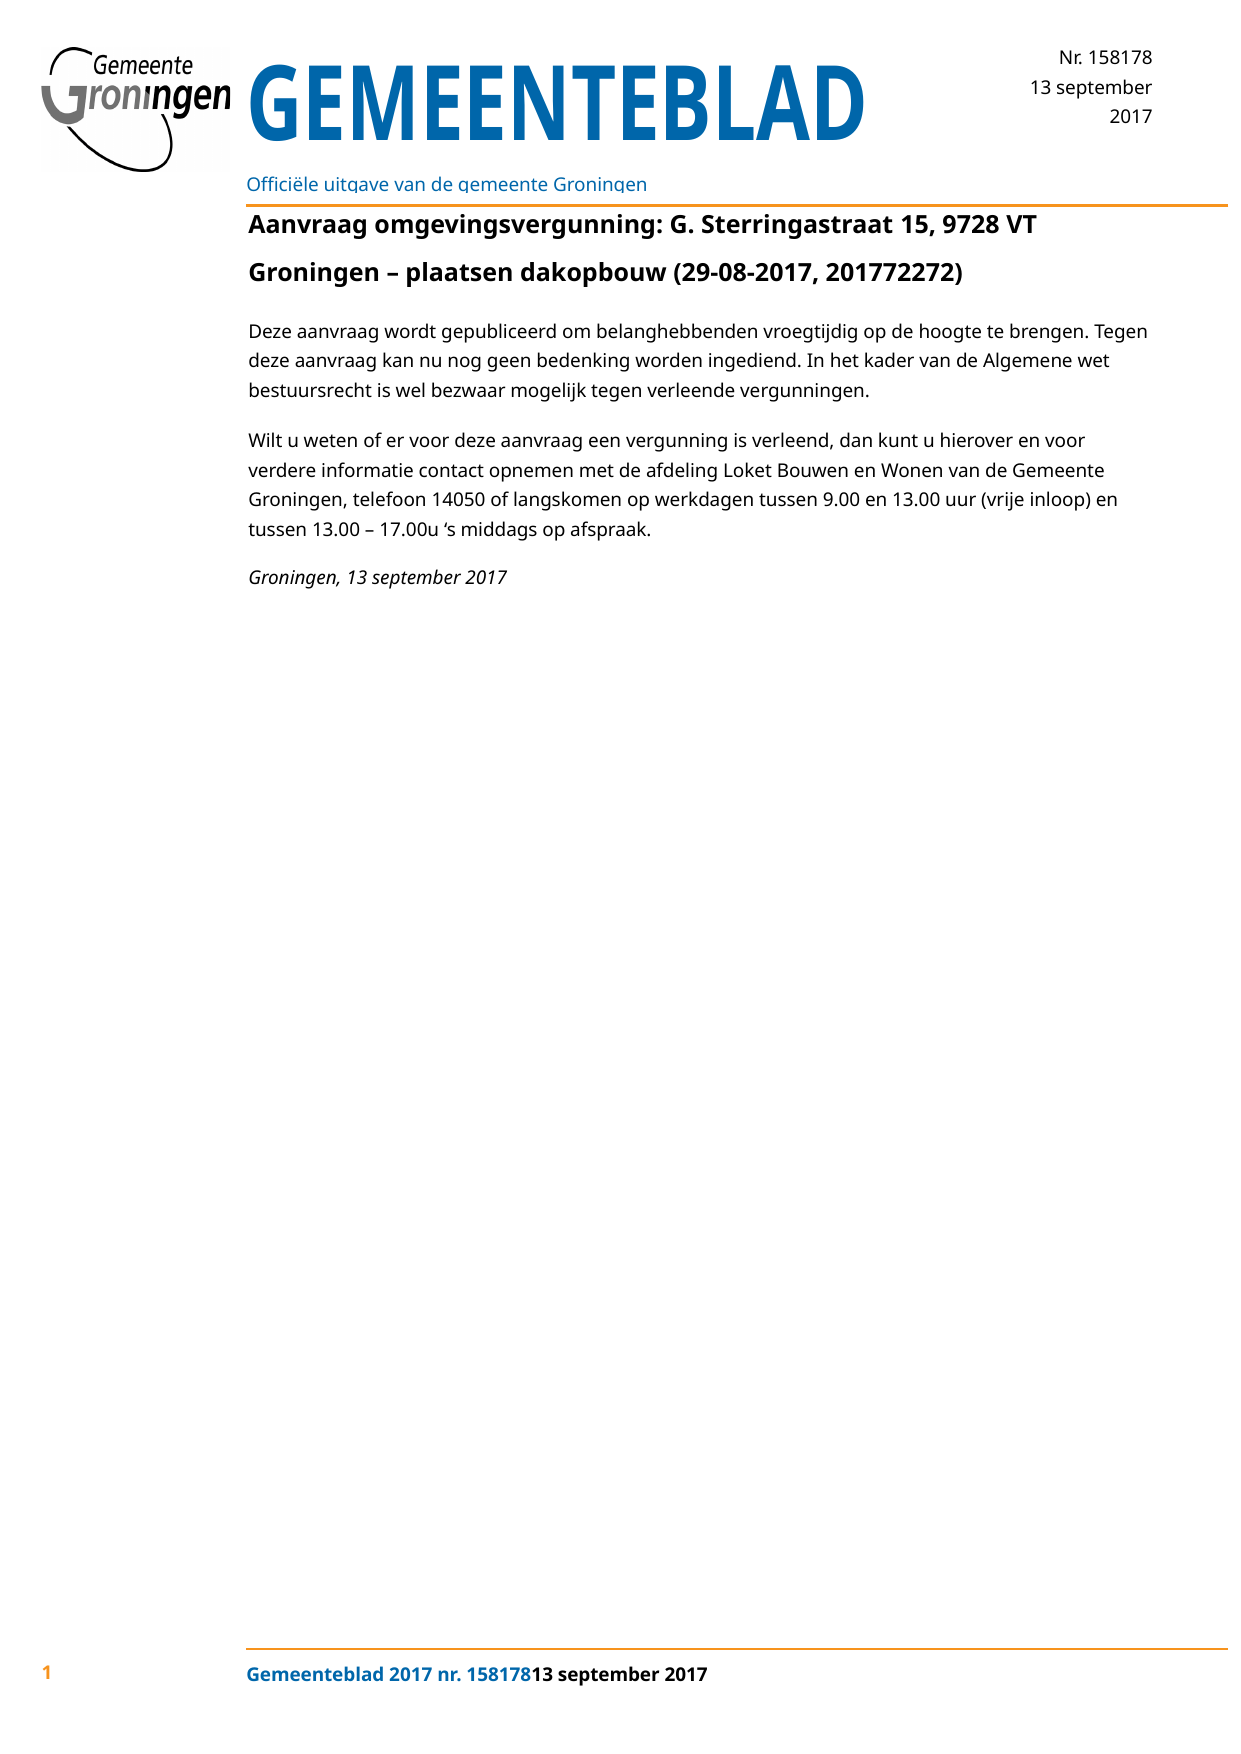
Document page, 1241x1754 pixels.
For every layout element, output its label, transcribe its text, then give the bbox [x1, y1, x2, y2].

text Wilt u weten of er voor deze aanvraag een vergunning is verleend, dan kunt u hierover en voor verdere informatie contact opnemen met de afdeling Loket Bouwen en Wonen van de Gemeente Groningen, telefoon 14050 of langskomen op werkdagen tussen 9.00 en 13.00 uur (vrije inloop) en tussen 13.00 – 17.00u ‘s middags op afspraak. [248, 427, 1152, 542]
text Groningen, 13 september 2017 [248, 564, 1152, 590]
text Deze aanvraag wordt gepubliceerd om belanghebbenden vroegtijdig op de hoogte te brengen. Tegen deze aanvraag kan nu nog geen bedenking worden ingediend. In het kader van de Algemene wet bestuursrecht is wel bezwaar mogelijk tegen verleende vergunningen. [248, 318, 1152, 403]
text Aanvraag omgevingsvergunning: G. Sterringastraat 15, 9728 VT Groningen – plaatsen dakopbouw (29-08-2017, 201772272) [248, 207, 1152, 288]
picture [41, 47, 231, 172]
